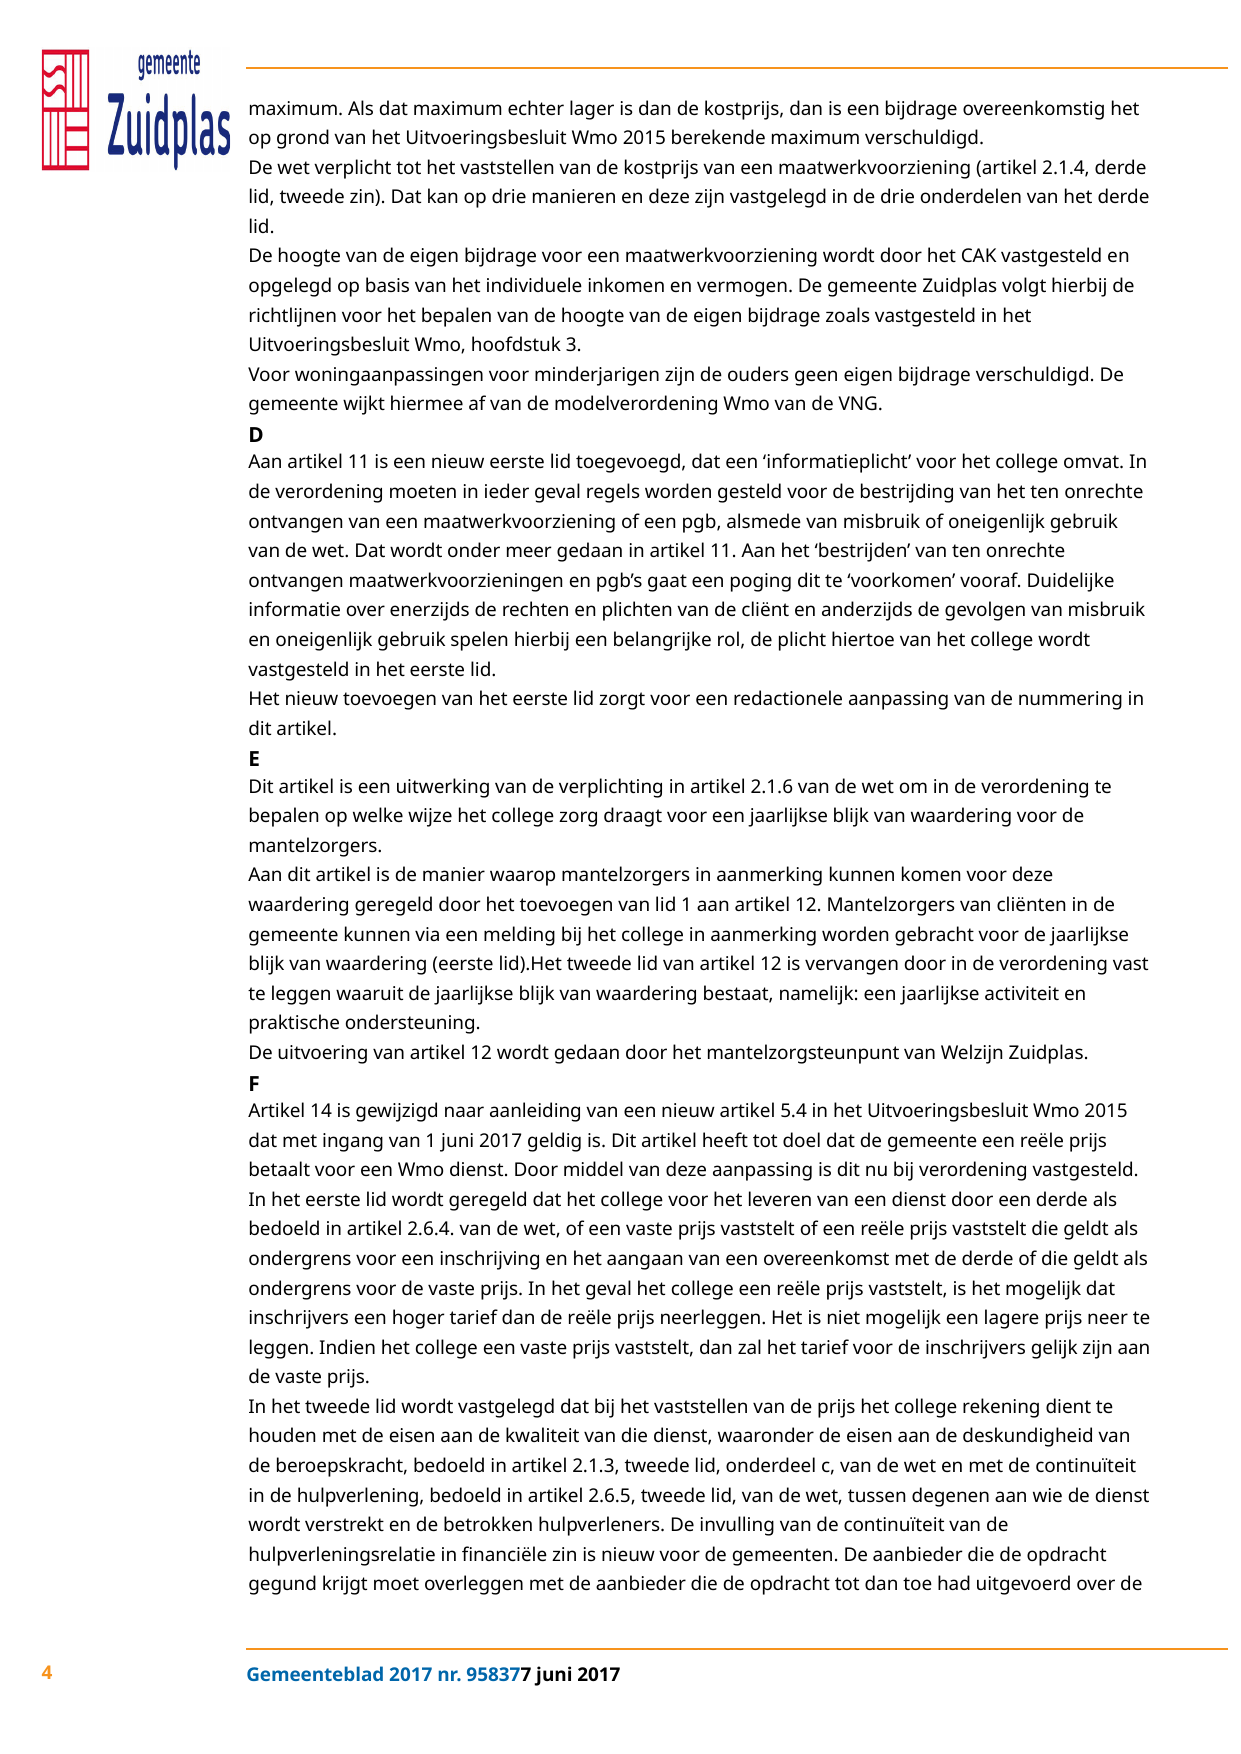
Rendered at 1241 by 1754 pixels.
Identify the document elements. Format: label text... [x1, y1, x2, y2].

text Het nieuw toevoegen van het eerste lid zorgt voor een redactionele aanpassing van de nummering in dit artikel. [248, 685, 1152, 741]
text D [248, 420, 1152, 449]
text Voor woningaanpassingen voor minderjarigen zijn de ouders geen eigen bijdrage verschuldigd. De gemeente wijkt hiermee af van de modelverordening Wmo van de VNG. [248, 361, 1152, 416]
text Artikel 14 is gewijzigd naar aanleiding van een nieuw artikel 5.4 in het Uitvoeringsbesluit Wmo 2015 dat met ingang van 1 juni 2017 geldig is. Dit artikel heeft tot doel dat de gemeente een reële prijs betaalt voor een Wmo dienst. Door middel van deze aanpassing is dit nu bij verordening vastgesteld. [248, 1097, 1152, 1182]
text De hoogte van de eigen bijdrage voor een maatwerkvoorziening wordt door het CAK vastgesteld en opgelegd op basis van het individuele inkomen en vermogen. De gemeente Zuidplas volgt hierbij de richtlijnen voor het bepalen van de hoogte van de eigen bijdrage zoals vastgesteld in het Uitvoeringsbesluit Wmo, hoofdstuk 3. [248, 243, 1152, 357]
text E [248, 744, 1152, 773]
text In het eerste lid wordt geregeld dat het college voor het leveren van een dienst door een derde als bedoeld in artikel 2.6.4. van de wet, of een vaste prijs vaststelt of een reële prijs vaststelt die geldt als ondergrens voor een inschrijving en het aangaan van een overeenkomst met de derde of die geldt als ondergrens voor de vaste prijs. In het geval het college een reële prijs vaststelt, is het mogelijk dat inschrijvers een hoger tarief dan de reële prijs neerleggen. Het is niet mogelijk een lagere prijs neer te leggen. Indien het college een vaste prijs vaststelt, dan zal het tarief voor de inschrijvers gelijk zijn aan de vaste prijs. [248, 1186, 1152, 1389]
text maximum. Als dat maximum echter lager is dan de kostprijs, dan is een bijdrage overeenkomstig het op grond van het Uitvoeringsbesluit Wmo 2015 berekende maximum verschuldigd. [248, 95, 1152, 150]
text Aan artikel 11 is een nieuw eerste lid toegevoegd, dat een ‘informatieplicht’ voor het college omvat. In de verordening moeten in ieder geval regels worden gesteld voor de bestrijding van het ten onrechte ontvangen van een maatwerkvoorziening of een pgb, alsmede van misbruik of oneigenlijk gebruik van de wet. Dat wordt onder meer gedaan in artikel 11. Aan het ‘bestrijden’ van ten onrechte ontvangen maatwerkvoorzieningen en pgb’s gaat een poging dit te ‘voorkomen’ vooraf. Duidelijke informatie over enerzijds de rechten en plichten van de cliënt en anderzijds de gevolgen van misbruik en oneigenlijk gebruik spelen hierbij een belangrijke rol, de plicht hiertoe van het college wordt vastgesteld in het eerste lid. [248, 449, 1152, 681]
text De wet verplicht tot het vaststellen van de kostprijs van een maatwerkvoorziening (artikel 2.1.4, derde lid, tweede zin). Dat kan op drie manieren en deze zijn vastgelegd in de drie onderdelen van het derde lid. [248, 154, 1152, 239]
text De uitvoering van artikel 12 wordt gedaan door het mantelzorgsteunpunt van Welzijn Zuidplas. [248, 1039, 1152, 1065]
picture [41, 47, 231, 172]
text In het tweede lid wordt vastgelegd dat bij het vaststellen van de prijs het college rekening dient te houden met de eisen aan de kwaliteit van die dienst, waaronder de eisen aan de deskundigheid van de beroepskracht, bedoeld in artikel 2.1.3, tweede lid, onderdeel c, van de wet en met de continuïteit in de hulpverlening, bedoeld in artikel 2.6.5, tweede lid, van de wet, tussen degenen aan wie de dienst wordt verstrekt en de betrokken hulpverleners. De invulling van de continuïteit van de hulpverleningsrelatie in financiële zin is nieuw voor de gemeenten. De aanbieder die de opdracht gegund krijgt moet overleggen met de aanbieder die de opdracht tot dan toe had uitgevoerd over de [248, 1393, 1152, 1596]
text Aan dit artikel is de manier waarop mantelzorgers in aanmerking kunnen komen voor deze waardering geregeld door het toevoegen van lid 1 aan artikel 12. Mantelzorgers van cliënten in de gemeente kunnen via een melding bij het college in aanmerking worden gebracht voor de jaarlijkse blijk van waardering (eerste lid).Het tweede lid van artikel 12 is vervangen door in de verordening vast te leggen waaruit de jaarlijkse blijk van waardering bestaat, namelijk: een jaarlijkse activiteit en praktische ondersteuning. [248, 862, 1152, 1035]
text Dit artikel is een uitwerking van de verplichting in artikel 2.1.6 van de wet om in de verordening te bepalen op welke wijze het college zorg draagt voor een jaarlijkse blijk van waardering voor de mantelzorgers. [248, 773, 1152, 858]
text F [248, 1069, 1152, 1097]
